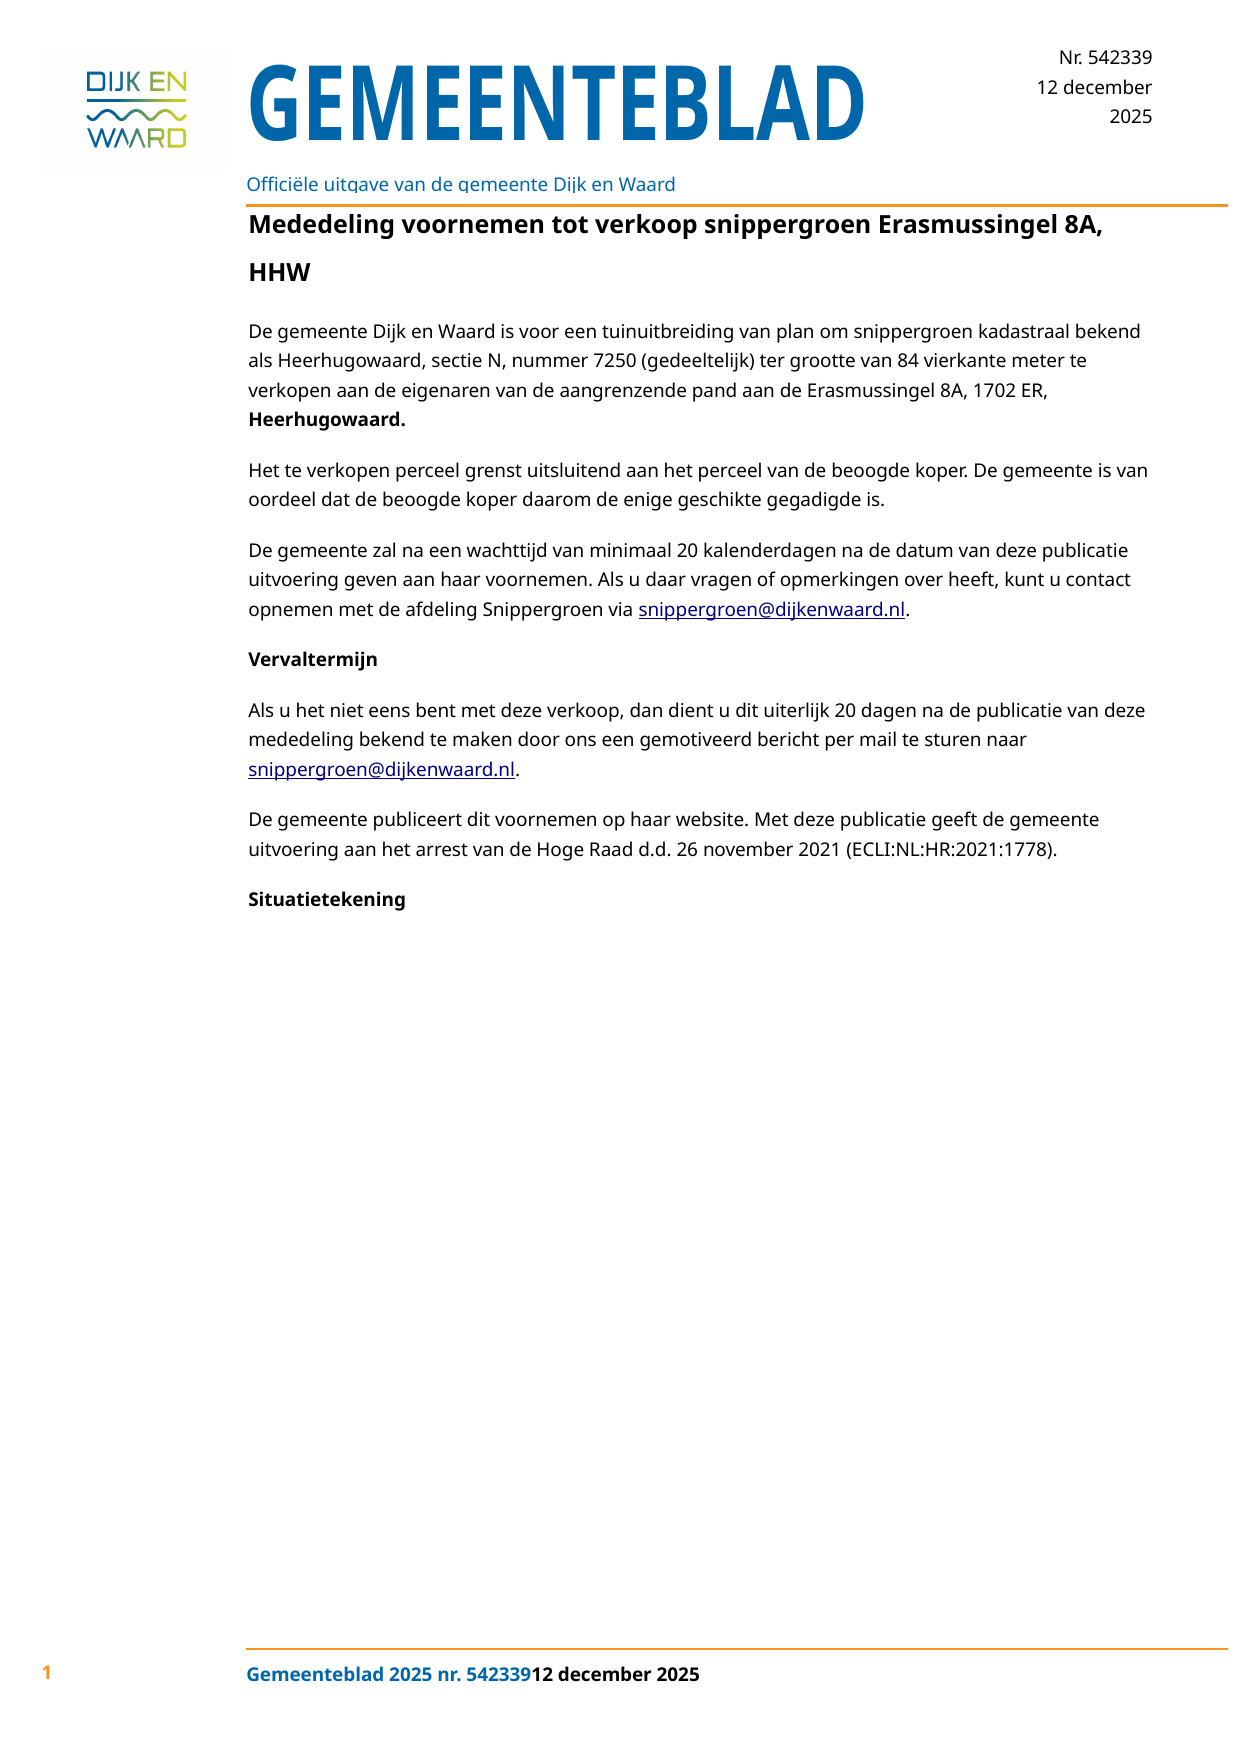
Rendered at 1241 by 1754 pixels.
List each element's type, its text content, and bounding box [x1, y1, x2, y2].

text Vervaltermijn [248, 647, 1152, 672]
text De gemeente zal na een wachttijd van minimaal 20 kalenderdagen na de datum van deze publicatie uitvoering geven aan haar voornemen. Als u daar vragen of opmerkingen over heeft, kunt u contact opnemen met de afdeling Snippergroen via snippergroen@dijkenwaard.nl. [248, 537, 1152, 622]
text Situatietekening [248, 887, 1152, 912]
text Als u het niet eens bent met deze verkoop, dan dient u dit uiterlijk 20 dagen na de publicatie van deze mededeling bekend te maken door ons een gemotiveerd bericht per mail te sturen naar snippergroen@dijkenwaard.nl. [248, 697, 1152, 782]
text Het te verkopen perceel grenst uitsluitend aan het perceel van de beoogde koper. De gemeente is van oordeel dat de beoogde koper daarom de enige geschikte gegadigde is. [248, 457, 1152, 512]
text De gemeente publiceert dit voornemen op haar website. Met deze publicatie geeft de gemeente uitvoering aan het arrest van de Hoge Raad d.d. 26 november 2021 (ECLI:NL:HR:2021:1778). [248, 807, 1152, 862]
text Mededeling voornemen tot verkoop snippergroen Erasmussingel 8A, HHW [248, 207, 1152, 288]
picture [41, 47, 231, 172]
text De gemeente Dijk en Waard is voor een tuinuitbreiding van plan om snippergroen kadastraal bekend als Heerhugowaard, sectie N, nummer 7250 (gedeeltelijk) ter grootte van 84 vierkante meter te verkopen aan de eigenaren van de aangrenzende pand aan de Erasmussingel 8A, 1702 ER, Heerhugowaard. [248, 318, 1152, 432]
